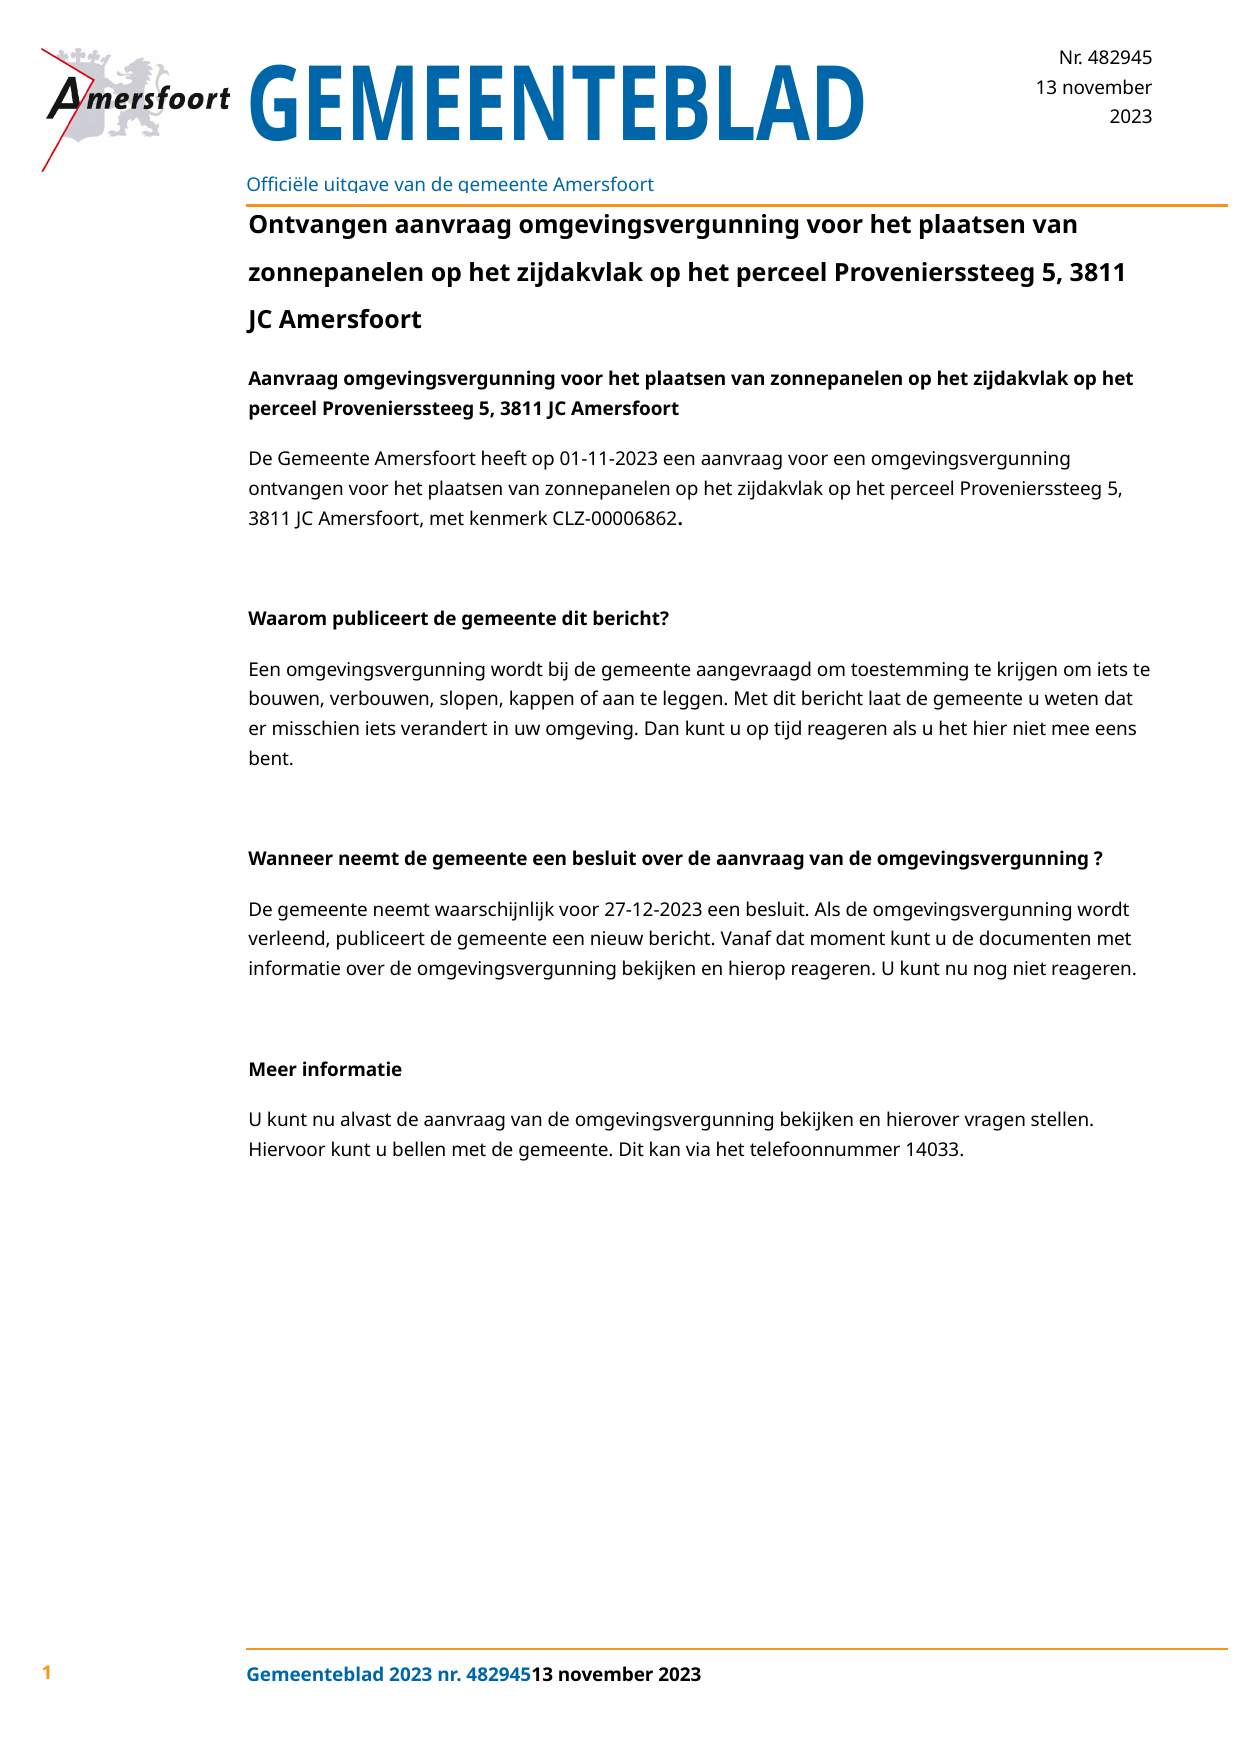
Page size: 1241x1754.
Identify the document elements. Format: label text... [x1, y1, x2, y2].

text De Gemeente Amersfoort heeft op 01-11-2023 een aanvraag voor een omgevingsvergunning ontvangen voor het plaatsen van zonnepanelen op het zijdakvlak op het perceel Provenierssteeg 5, 3811 JC Amersfoort, met kenmerk CLZ-00006862. [248, 446, 1152, 530]
text Ontvangen aanvraag omgevingsvergunning voor het plaatsen van zonnepanelen op het zijdakvlak op het perceel Provenierssteeg 5, 3811 JC Amersfoort [248, 207, 1152, 336]
picture [41, 47, 231, 172]
text Waarom publiceert de gemeente dit bericht? [248, 606, 1152, 631]
text Wanneer neemt de gemeente een besluit over de aanvraag van de omgevingsvergunning ? [248, 846, 1152, 871]
text Meer informatie [248, 1056, 1152, 1082]
text Aanvraag omgevingsvergunning voor het plaatsen van zonnepanelen op het zijdakvlak op het perceel Provenierssteeg 5, 3811 JC Amersfoort [248, 366, 1152, 421]
text De gemeente neemt waarschijnlijk voor 27-12-2023 een besluit. Als de omgevingsvergunning wordt verleend, publiceert de gemeente een nieuw bericht. Vanaf dat moment kunt u de documenten met informatie over de omgevingsvergunning bekijken en hierop reageren. U kunt nu nog niet reageren. [248, 896, 1152, 981]
text U kunt nu alvast de aanvraag van de omgevingsvergunning bekijken en hierover vragen stellen. Hiervoor kunt u bellen met de gemeente. Dit kan via het telefoonnummer 14033. [248, 1106, 1152, 1162]
text Een omgevingsvergunning wordt bij de gemeente aangevraagd om toestemming te krijgen om iets te bouwen, verbouwen, slopen, kappen of aan te leggen. Met dit bericht laat de gemeente u weten dat er misschien iets verandert in uw omgeving. Dan kunt u op tijd reageren als u het hier niet mee eens bent. [248, 656, 1152, 770]
